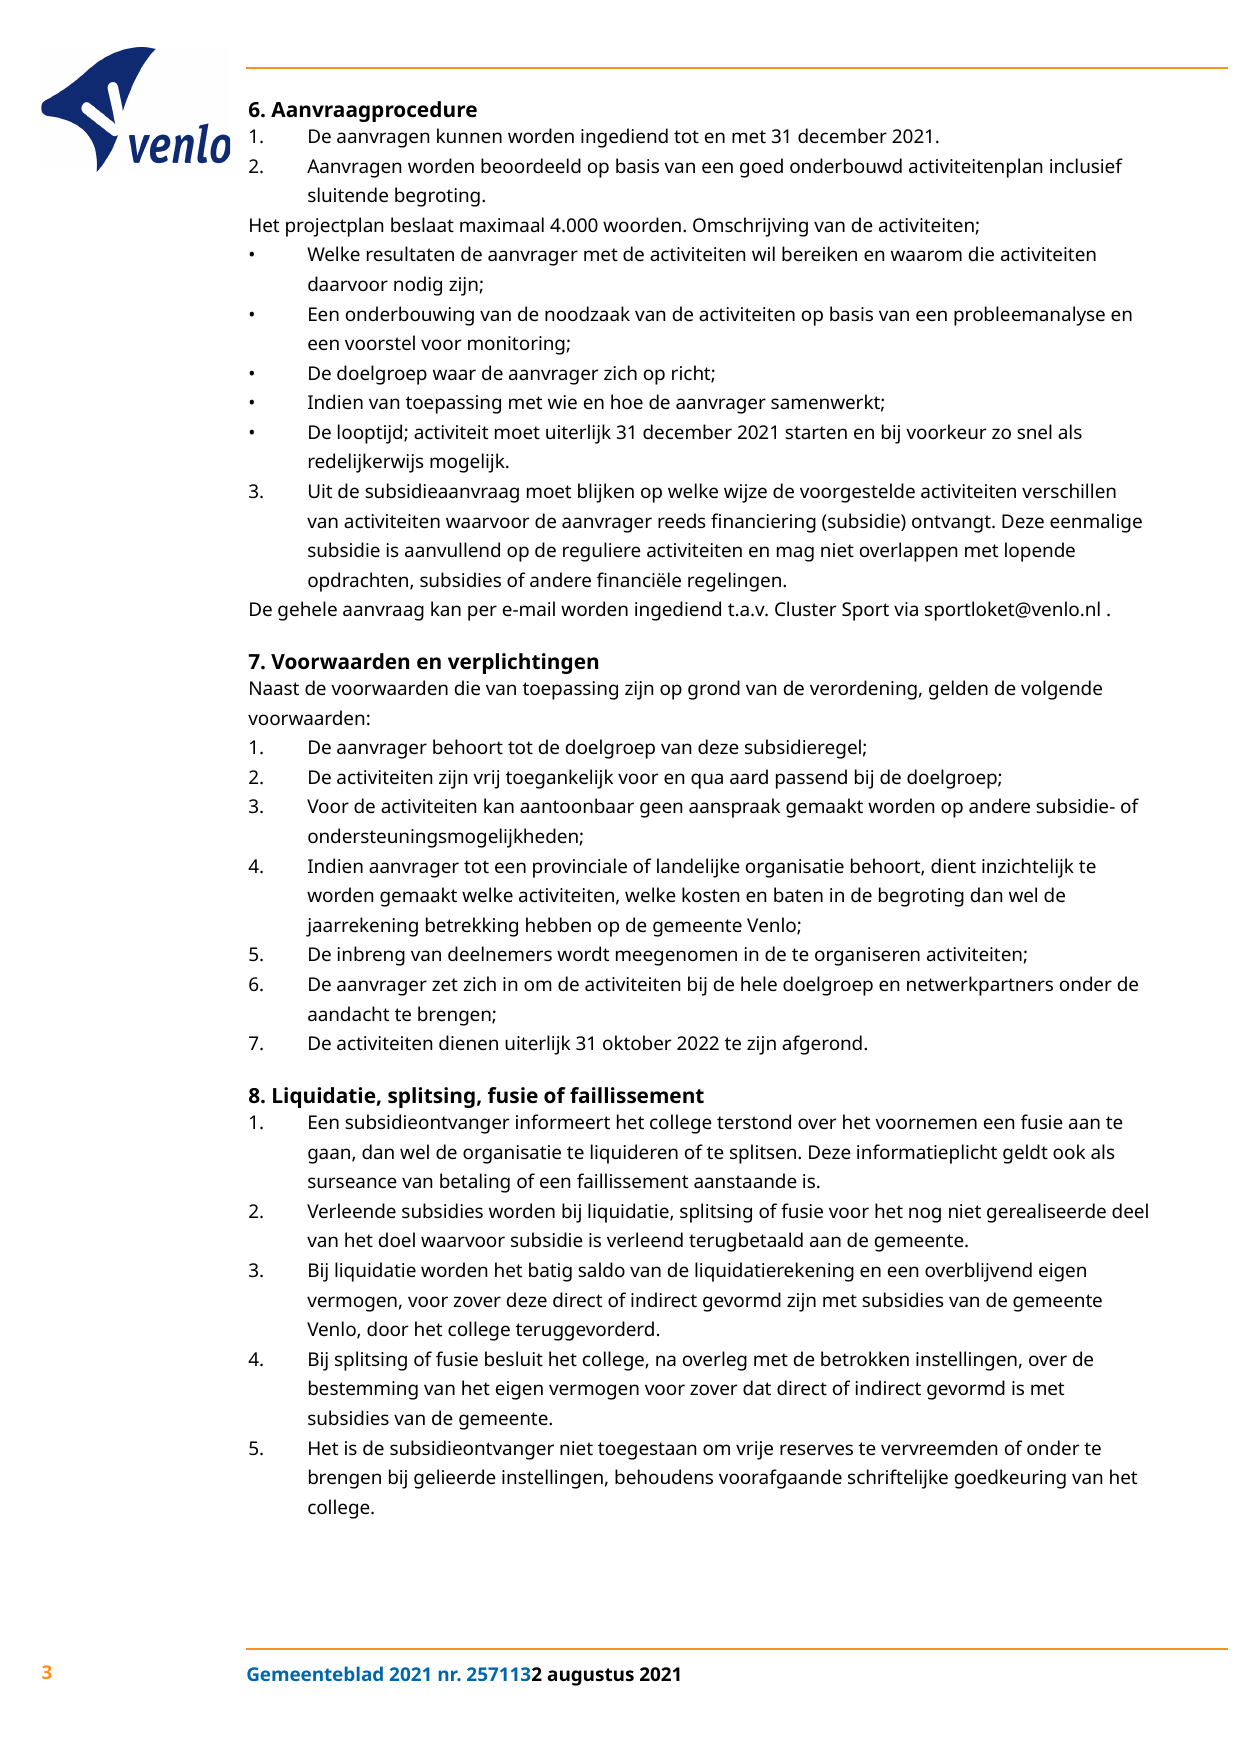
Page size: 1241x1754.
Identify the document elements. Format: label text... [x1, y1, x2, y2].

list De activiteiten dienen uiterlijk 31 oktober 2022 te zijn afgerond. [248, 1030, 1152, 1056]
list De aanvragen kunnen worden ingediend tot en met 31 december 2021. [248, 123, 1152, 149]
text Het projectplan beslaat maximaal 4.000 woorden. Omschrijving van de activiteiten; [248, 212, 1152, 238]
list Bij splitsing of fusie besluit het college, na overleg met de betrokken instellingen, over de bestemming van het eigen vermogen voor zover dat direct of indirect gevormd is met subsidies van de gemeente. [248, 1346, 1152, 1431]
text 8. Liquidatie, splitsing, fusie of faillissement [248, 1081, 1152, 1109]
list Een onderbouwing van de noodzaak van de activiteiten op basis van een probleemanalyse en een voorstel voor monitoring; [248, 301, 1152, 356]
list Uit de subsidieaanvraag moet blijken op welke wijze de voorgestelde activiteiten verschillen van activiteiten waarvoor de aanvrager reeds financiering (subsidie) ontvangt. Deze eenmalige subsidie is aanvullend op de reguliere activiteiten en mag niet overlappen met lopende opdrachten, subsidies of andere financiële regelingen. [248, 478, 1152, 593]
list De aanvrager behoort tot de doelgroep van deze subsidieregel; [248, 734, 1152, 760]
list De inbreng van deelnemers wordt meegenomen in de te organiseren activiteiten; [248, 942, 1152, 967]
list De looptijd; activiteit moet uiterlijk 31 december 2021 starten en bij voorkeur zo snel als redelijkerwijs mogelijk. [248, 419, 1152, 474]
text 7. Voorwaarden en verplichtingen [248, 647, 1152, 675]
text 6. Aanvraagprocedure [248, 95, 1152, 123]
list De activiteiten zijn vrij toegankelijk voor en qua aard passend bij de doelgroep; [248, 764, 1152, 790]
text De gehele aanvraag kan per e-mail worden ingediend t.a.v. Cluster Sport via sportloket@venlo.nl . [248, 597, 1152, 622]
list Een subsidieontvanger informeert het college terstond over het voornemen een fusie aan te gaan, dan wel de organisatie te liquideren of te splitsen. Deze informatieplicht geldt ook als surseance van betaling of een faillissement aanstaande is. [248, 1109, 1152, 1194]
list Het is de subsidieontvanger niet toegestaan om vrije reserves te vervreemden of onder te brengen bij gelieerde instellingen, behoudens voorafgaande schriftelijke goedkeuring van het college. [248, 1435, 1152, 1519]
list Voor de activiteiten kan aantoonbaar geen aanspraak gemaakt worden op andere subsidie- of ondersteuningsmogelijkheden; [248, 794, 1152, 849]
list Verleende subsidies worden bij liquidatie, splitsing of fusie voor het nog niet gerealiseerde deel van het doel waarvoor subsidie is verleend terugbetaald aan de gemeente. [248, 1198, 1152, 1253]
text Naast de voorwaarden die van toepassing zijn op grond van de verordening, gelden de volgende voorwaarden: [248, 675, 1152, 731]
list Indien van toepassing met wie en hoe de aanvrager samenwerkt; [248, 389, 1152, 415]
list Aanvragen worden beoordeeld op basis van een goed onderbouwd activiteitenplan inclusief sluitende begroting. [248, 153, 1152, 208]
list Indien aanvrager tot een provinciale of landelijke organisatie behoort, dient inzichtelijk te worden gemaakt welke activiteiten, welke kosten en baten in de begroting dan wel de jaarrekening betrekking hebben op de gemeente Venlo; [248, 853, 1152, 938]
list De doelgroep waar de aanvrager zich op richt; [248, 360, 1152, 386]
list De aanvrager zet zich in om de activiteiten bij de hele doelgroep en netwerkpartners onder de aandacht te brengen; [248, 971, 1152, 1027]
list Bij liquidatie worden het batig saldo van de liquidatierekening en een overblijvend eigen vermogen, voor zover deze direct of indirect gevormd zijn met subsidies van de gemeente Venlo, door het college teruggevorderd. [248, 1257, 1152, 1342]
picture [41, 47, 231, 172]
list Welke resultaten de aanvrager met de activiteiten wil bereiken en waarom die activiteiten daarvoor nodig zijn; [248, 242, 1152, 297]
